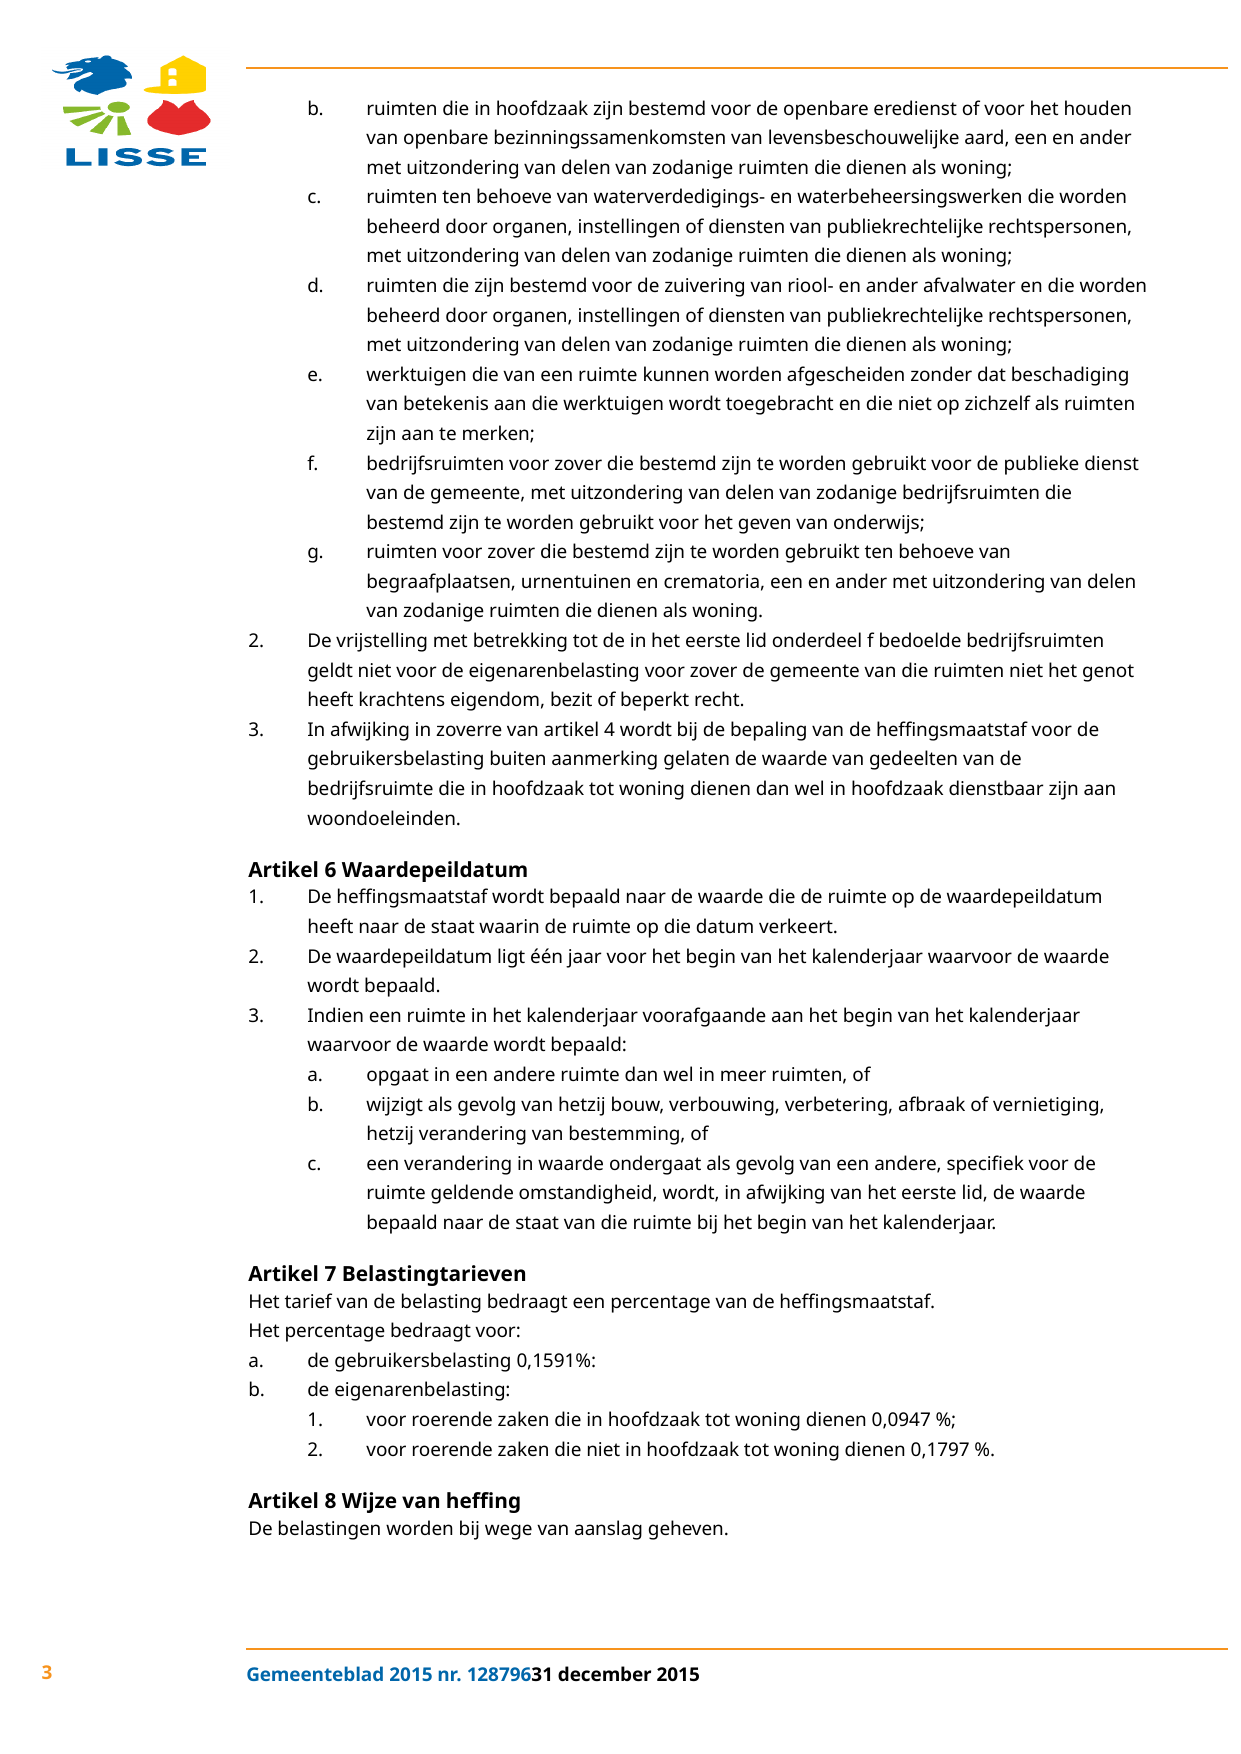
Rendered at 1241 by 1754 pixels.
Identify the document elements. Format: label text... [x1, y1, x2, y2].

list De vrijstelling met betrekking tot de in het eerste lid onderdeel f bedoelde bedrijfsruimten geldt niet voor de eigenarenbelasting voor zover de gemeente van die ruimten niet het genot heeft krachtens eigendom, bezit of beperkt recht. [248, 627, 1152, 712]
list voor roerende zaken die niet in hoofdzaak tot woning dienen 0,1797 %. [307, 1436, 1152, 1462]
list de eigenarenbelasting: [248, 1377, 1152, 1402]
picture [41, 47, 231, 172]
list In afwijking in zoverre van artikel 4 wordt bij de bepaling van de heffingsmaatstaf voor de gebruikersbelasting buiten aanmerking gelaten de waarde van gedeelten van de bedrijfsruimte die in hoofdzaak tot woning dienen dan wel in hoofdzaak dienstbaar zijn aan woondoeleinden. [248, 716, 1152, 831]
text Het percentage bedraagt voor: [248, 1317, 1152, 1343]
list ruimten die in hoofdzaak zijn bestemd voor de openbare eredienst of voor het houden van openbare bezinningssamenkomsten van levensbeschouwelijke aard, een en ander met uitzondering van delen van zodanige ruimten die dienen als woning; [307, 95, 1152, 180]
list werktuigen die van een ruimte kunnen worden afgescheiden zonder dat beschadiging van betekenis aan die werktuigen wordt toegebracht en die niet op zichzelf als ruimten zijn aan te merken; [307, 361, 1152, 446]
text De belastingen worden bij wege van aanslag geheven. [248, 1515, 1152, 1540]
text Artikel 7 Belastingtarieven [248, 1259, 1152, 1288]
list ruimten ten behoeve van waterverdedigings- en waterbeheersingswerken die worden beheerd door organen, instellingen of diensten van publiekrechtelijke rechtspersonen, met uitzondering van delen van zodanige ruimten die dienen als woning; [307, 183, 1152, 268]
list ruimten voor zover die bestemd zijn te worden gebruikt ten behoeve van begraafplaatsen, urnentuinen en crematoria, een en ander met uitzondering van delen van zodanige ruimten die dienen als woning. [307, 538, 1152, 623]
list De waardepeildatum ligt één jaar voor het begin van het kalenderjaar waarvoor de waarde wordt bepaald. [248, 943, 1152, 998]
list voor roerende zaken die in hoofdzaak tot woning dienen 0,0947 %; [307, 1406, 1152, 1432]
list bedrijfsruimten voor zover die bestemd zijn te worden gebruikt voor de publieke dienst van de gemeente, met uitzondering van delen van zodanige bedrijfsruimten die bestemd zijn te worden gebruikt voor het geven van onderwijs; [307, 450, 1152, 535]
list ruimten die zijn bestemd voor de zuivering van riool- en ander afvalwater en die worden beheerd door organen, instellingen of diensten van publiekrechtelijke rechtspersonen, met uitzondering van delen van zodanige ruimten die dienen als woning; [307, 272, 1152, 357]
text Artikel 8 Wijze van heffing [248, 1486, 1152, 1515]
list wijzigt als gevolg van hetzij bouw, verbouwing, verbetering, afbraak of vernietiging, hetzij verandering van bestemming, of [307, 1091, 1152, 1146]
list de gebruikersbelasting 0,1591%: [248, 1347, 1152, 1373]
list Indien een ruimte in het kalenderjaar voorafgaande aan het begin van het kalenderjaar waarvoor de waarde wordt bepaald: [248, 1002, 1152, 1057]
list opgaat in een andere ruimte dan wel in meer ruimten, of [307, 1061, 1152, 1087]
text Het tarief van de belasting bedraagt een percentage van de heffingsmaatstaf. [248, 1288, 1152, 1314]
list een verandering in waarde ondergaat als gevolg van een andere, specifiek voor de ruimte geldende omstandigheid, wordt, in afwijking van het eerste lid, de waarde bepaald naar de staat van die ruimte bij het begin van het kalenderjaar. [307, 1150, 1152, 1235]
list De heffingsmaatstaf wordt bepaald naar de waarde die de ruimte op de waardepeildatum heeft naar de staat waarin de ruimte op die datum verkeert. [248, 884, 1152, 939]
text Artikel 6 Waardepeildatum [248, 855, 1152, 884]
